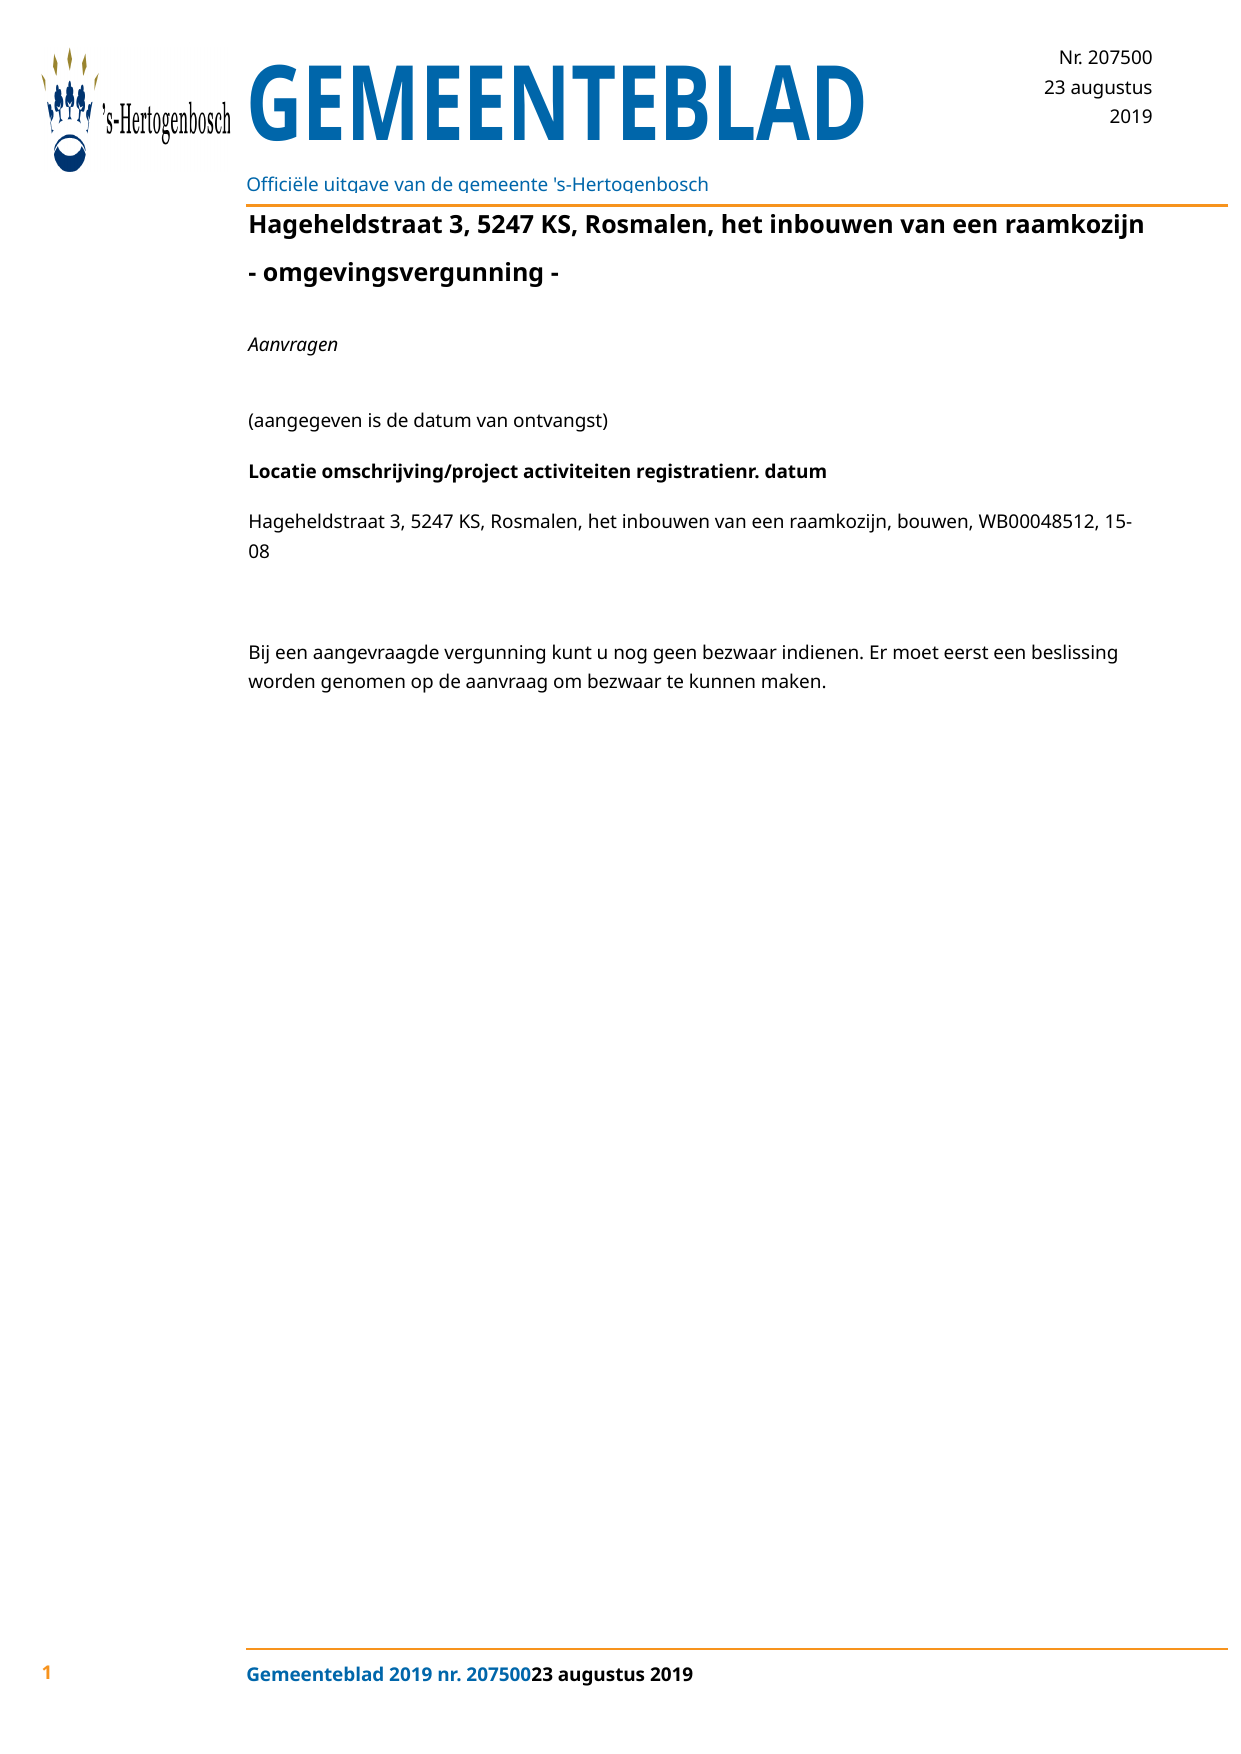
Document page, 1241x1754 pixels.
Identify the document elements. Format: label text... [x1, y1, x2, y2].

text Locatie omschrijving/project activiteiten registratienr. datum [248, 458, 1152, 484]
text Bij een aangevraagde vergunning kunt u nog geen bezwaar indienen. Er moet eerst een beslissing worden genomen op de aanvraag om bezwaar te kunnen maken. [248, 639, 1152, 694]
text (aangegeven is de datum van ontvangst) [248, 408, 1152, 433]
text Hageheldstraat 3, 5247 KS, Rosmalen, het inbouwen van een raamkozijn, bouwen, WB00048512, 15-08 [248, 508, 1152, 564]
text Aanvragen [248, 331, 1152, 357]
text Hageheldstraat 3, 5247 KS, Rosmalen, het inbouwen van een raamkozijn - omgevingsvergunning - [248, 207, 1152, 288]
picture [41, 47, 231, 172]
